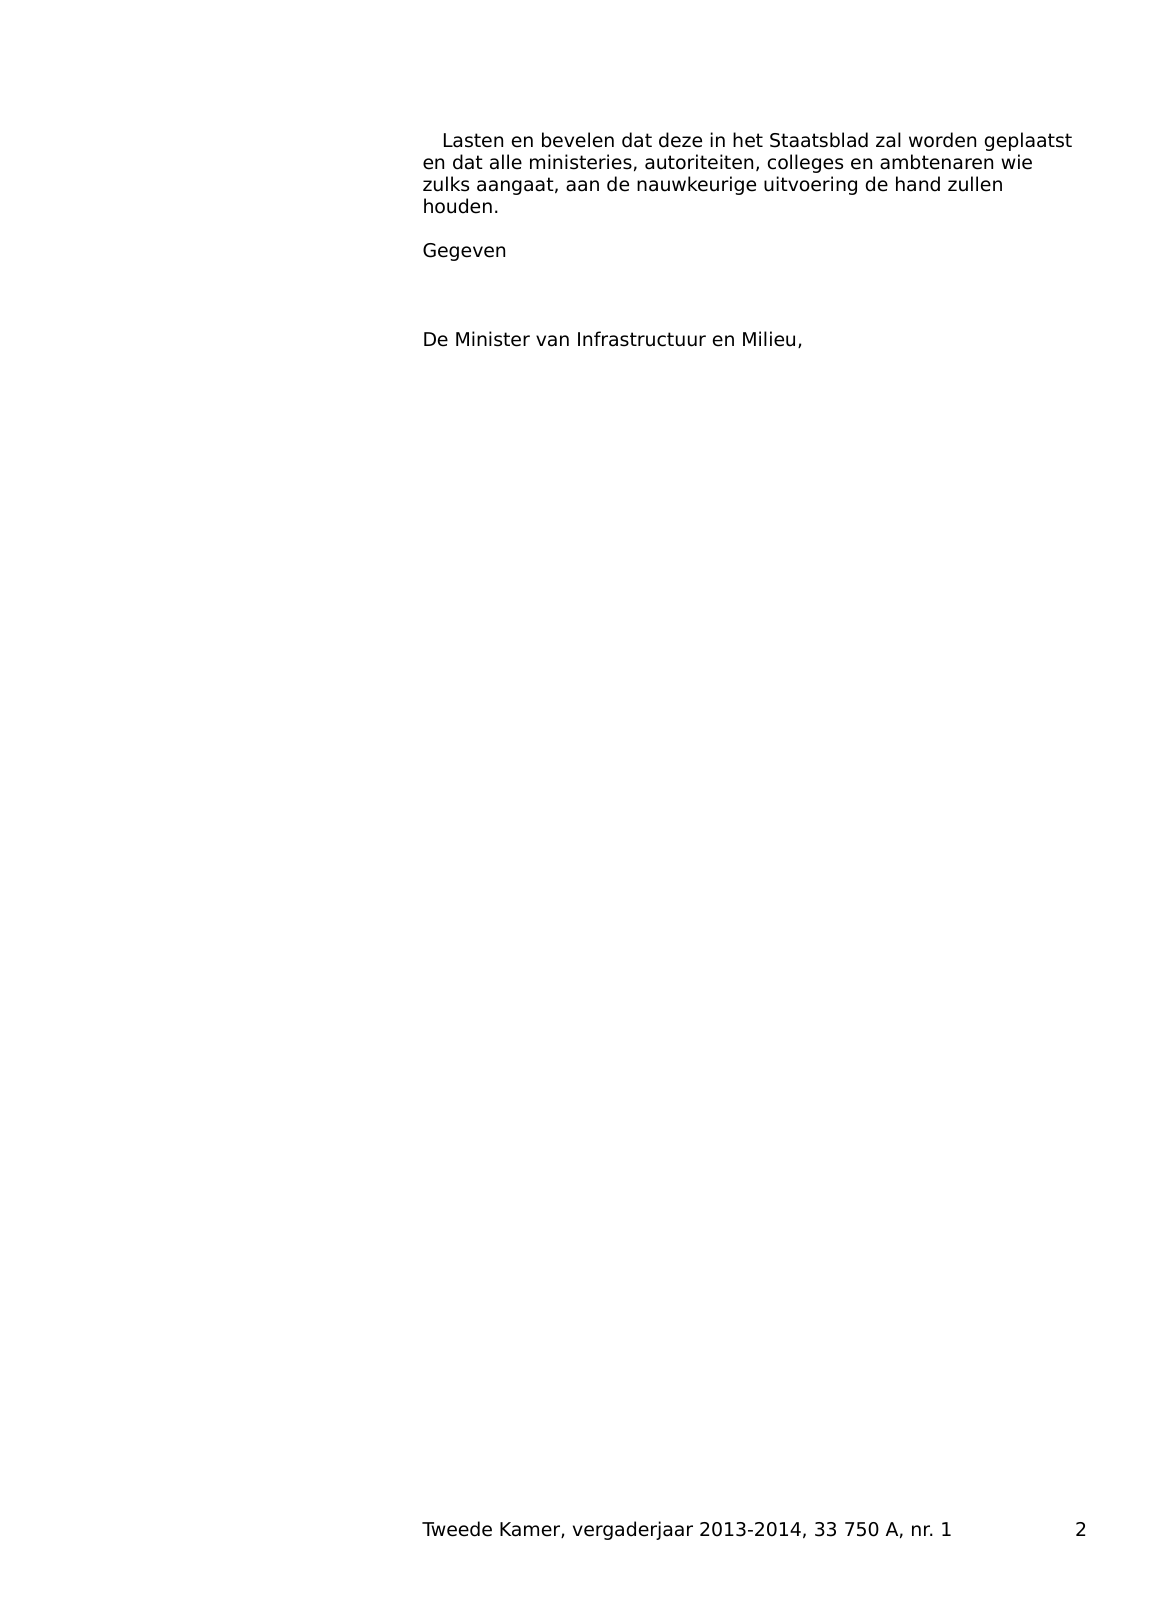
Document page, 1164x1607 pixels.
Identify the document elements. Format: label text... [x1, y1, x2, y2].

text Gegeven [422, 240, 1087, 262]
text Lasten en bevelen dat deze in het Staatsblad zal worden geplaatst en dat alle ministeries, autoriteiten, colleges en ambtenaren wie zulks aangaat, aan de nauwkeurige uitvoering de hand zullen houden. [422, 130, 1087, 218]
text De Minister van Infrastructuur en Milieu, [422, 328, 1087, 351]
